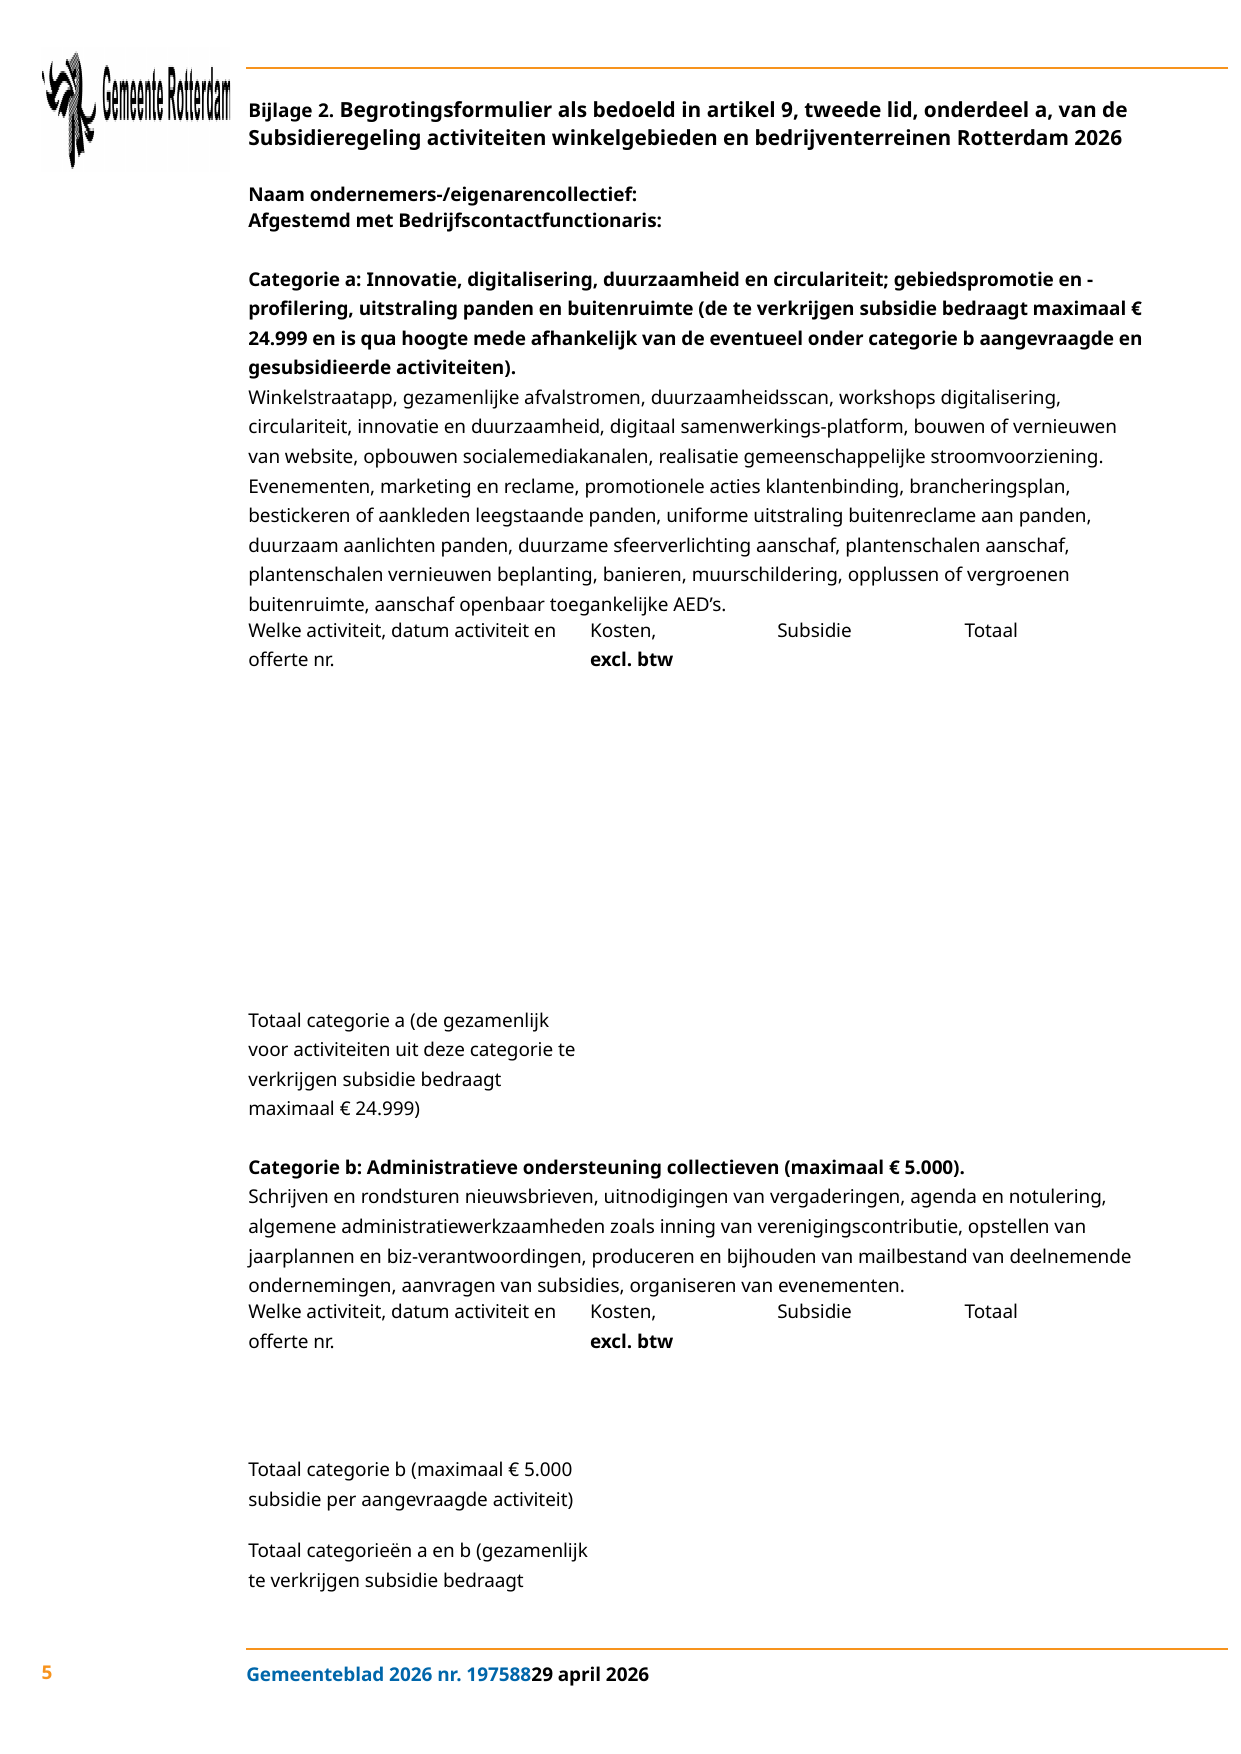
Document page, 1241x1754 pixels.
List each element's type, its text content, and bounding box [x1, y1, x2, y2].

table_cell [964, 1379, 1152, 1405]
table_cell [777, 878, 964, 904]
table_header Categorie b: Administratieve ondersteuning collectieven (maximaal € 5.000). Schrijven en rondsturen nieuwsbrieven, uitnodigingen van vergaderingen, agenda en notulering, algemene administratiewerkzaamheden zoals inning van verenigingscontributie, opstellen van jaarplannen en biz-verantwoordingen, produceren en bijhouden van mailbestand van deelnemende ondernemingen, aanvragen van subsidies, organiseren van evenementen. [248, 1154, 1152, 1298]
table_cell Welke activiteit, datum activiteit en offerte nr. [248, 1298, 590, 1353]
table_cell [248, 981, 590, 1007]
table_cell [964, 1512, 1152, 1537]
table_cell [248, 1512, 590, 1537]
table_cell [777, 775, 964, 801]
table_cell [964, 878, 1152, 904]
table_cell [590, 1405, 777, 1431]
table_cell [590, 1431, 777, 1456]
table_cell [700, 207, 1152, 233]
table_cell [777, 1007, 964, 1121]
table_cell [248, 724, 590, 749]
table_cell Subsidie [777, 617, 964, 672]
table_cell [964, 1456, 1152, 1512]
table_cell [777, 1405, 964, 1431]
table_cell [590, 955, 777, 981]
table_cell [777, 801, 964, 827]
table_cell [777, 930, 964, 955]
table_cell [590, 775, 777, 801]
table_header Naam ondernemers-/eigenarencollectief: [248, 181, 700, 207]
table_cell [248, 750, 590, 775]
table_cell [590, 981, 777, 1007]
table_cell [777, 955, 964, 981]
table_cell [590, 724, 777, 749]
table_cell Totaal [964, 617, 1152, 672]
table_cell [248, 878, 590, 904]
table_cell [964, 827, 1152, 852]
table_cell Subsidie [777, 1298, 964, 1353]
table_cell [590, 1512, 777, 1537]
table_cell [590, 750, 777, 775]
table_cell [248, 801, 590, 827]
table_cell [777, 1456, 964, 1512]
table_cell [777, 853, 964, 878]
table_cell [248, 698, 590, 724]
table_cell [248, 827, 590, 852]
table_cell [248, 1431, 590, 1456]
table_cell [964, 801, 1152, 827]
table_header [700, 181, 1152, 207]
table_cell [777, 1354, 964, 1379]
table_cell [777, 672, 964, 698]
table_cell [590, 930, 777, 955]
table_cell [964, 1538, 1152, 1593]
picture [41, 47, 231, 172]
table_cell [964, 750, 1152, 775]
table_cell [964, 1354, 1152, 1379]
table_cell [248, 1405, 590, 1431]
table_cell [248, 853, 590, 878]
table_cell [248, 904, 590, 929]
table_cell [964, 981, 1152, 1007]
table_cell [777, 981, 964, 1007]
table_cell [590, 698, 777, 724]
table_cell [964, 672, 1152, 698]
table_cell [248, 1379, 590, 1405]
text Bijlage 2. Begrotingsformulier als bedoeld in artikel 9, tweede lid, onderdeel a, van de Subsidieregeling activiteiten winkelgebieden en bedrijventerreinen Rotterdam 2026 [248, 95, 1152, 152]
table_cell [248, 930, 590, 955]
table_cell [590, 827, 777, 852]
table_header Categorie a: Innovatie, digitalisering, duurzaamheid en circulariteit; gebiedspromotie en -profilering, uitstraling panden en buitenruimte (de te verkrijgen subsidie bedraagt maximaal € 24.999 en is qua hoogte mede afhankelijk van de eventueel onder categorie b aangevraagde en gesubsidieerde activiteiten). Winkelstraatapp, gezamenlijke afvalstromen, duurzaamheidsscan, workshops digitalisering, circulariteit, innovatie en duurzaamheid, digitaal samenwerkings-platform, bouwen of vernieuwen van website, opbouwen socialemediakanalen, realisatie gemeenschappelijke stroomvoorziening. Evenementen, marketing en reclame, promotionele acties klantenbinding, brancheringsplan, bestickeren of aankleden leegstaande panden, uniforme uitstraling buitenreclame aan panden, duurzaam aanlichten panden, duurzame sfeerverlichting aanschaf, plantenschalen aanschaf, plantenschalen vernieuwen beplanting, banieren, muurschildering, opplussen of vergroenen buitenruimte, aanschaf openbaar toegankelijke AED’s. [248, 266, 1152, 617]
table_cell [777, 698, 964, 724]
table_cell Kosten, excl. btw [590, 617, 777, 672]
table_cell [590, 1354, 777, 1379]
table_cell Totaal [964, 1298, 1152, 1353]
table_cell [777, 1379, 964, 1405]
table_cell [777, 1538, 964, 1593]
table_cell [777, 750, 964, 775]
table_cell [964, 1405, 1152, 1431]
table_cell Afgestemd met Bedrijfscontactfunctionaris: [248, 207, 700, 233]
table_cell Kosten, excl. btw [590, 1298, 777, 1353]
table_cell [590, 1007, 777, 1121]
table_cell [964, 1007, 1152, 1121]
table_cell Totaal categorie b (maximaal € 5.000 subsidie per aangevraagde activiteit) [248, 1456, 590, 1512]
table_cell [248, 955, 590, 981]
table_cell Totaal categorieën a en b (gezamenlijk te verkrijgen subsidie bedraagt [248, 1538, 590, 1593]
table_cell [777, 827, 964, 852]
table_cell [777, 1512, 964, 1537]
table_cell [777, 724, 964, 749]
table_cell [964, 853, 1152, 878]
table_cell [777, 904, 964, 929]
table_cell [964, 904, 1152, 929]
table_cell [964, 1431, 1152, 1456]
table_cell [248, 1354, 590, 1379]
table_cell [590, 853, 777, 878]
table_cell [964, 724, 1152, 749]
table_cell Totaal categorie a (de gezamenlijk voor activiteiten uit deze categorie te verkrijgen subsidie bedraagt maximaal € 24.999) [248, 1007, 590, 1121]
table_cell [590, 1456, 777, 1512]
table_cell [590, 878, 777, 904]
table_cell [590, 1379, 777, 1405]
table_cell [248, 775, 590, 801]
table_cell [964, 955, 1152, 981]
table_cell [964, 775, 1152, 801]
table_cell [248, 672, 590, 698]
table_cell [590, 801, 777, 827]
table_cell [590, 904, 777, 929]
table_cell [964, 930, 1152, 955]
table_cell [590, 672, 777, 698]
table_cell [777, 1431, 964, 1456]
table_cell [590, 1538, 777, 1593]
table_cell [964, 698, 1152, 724]
table_cell Welke activiteit, datum activiteit en offerte nr. [248, 617, 590, 672]
